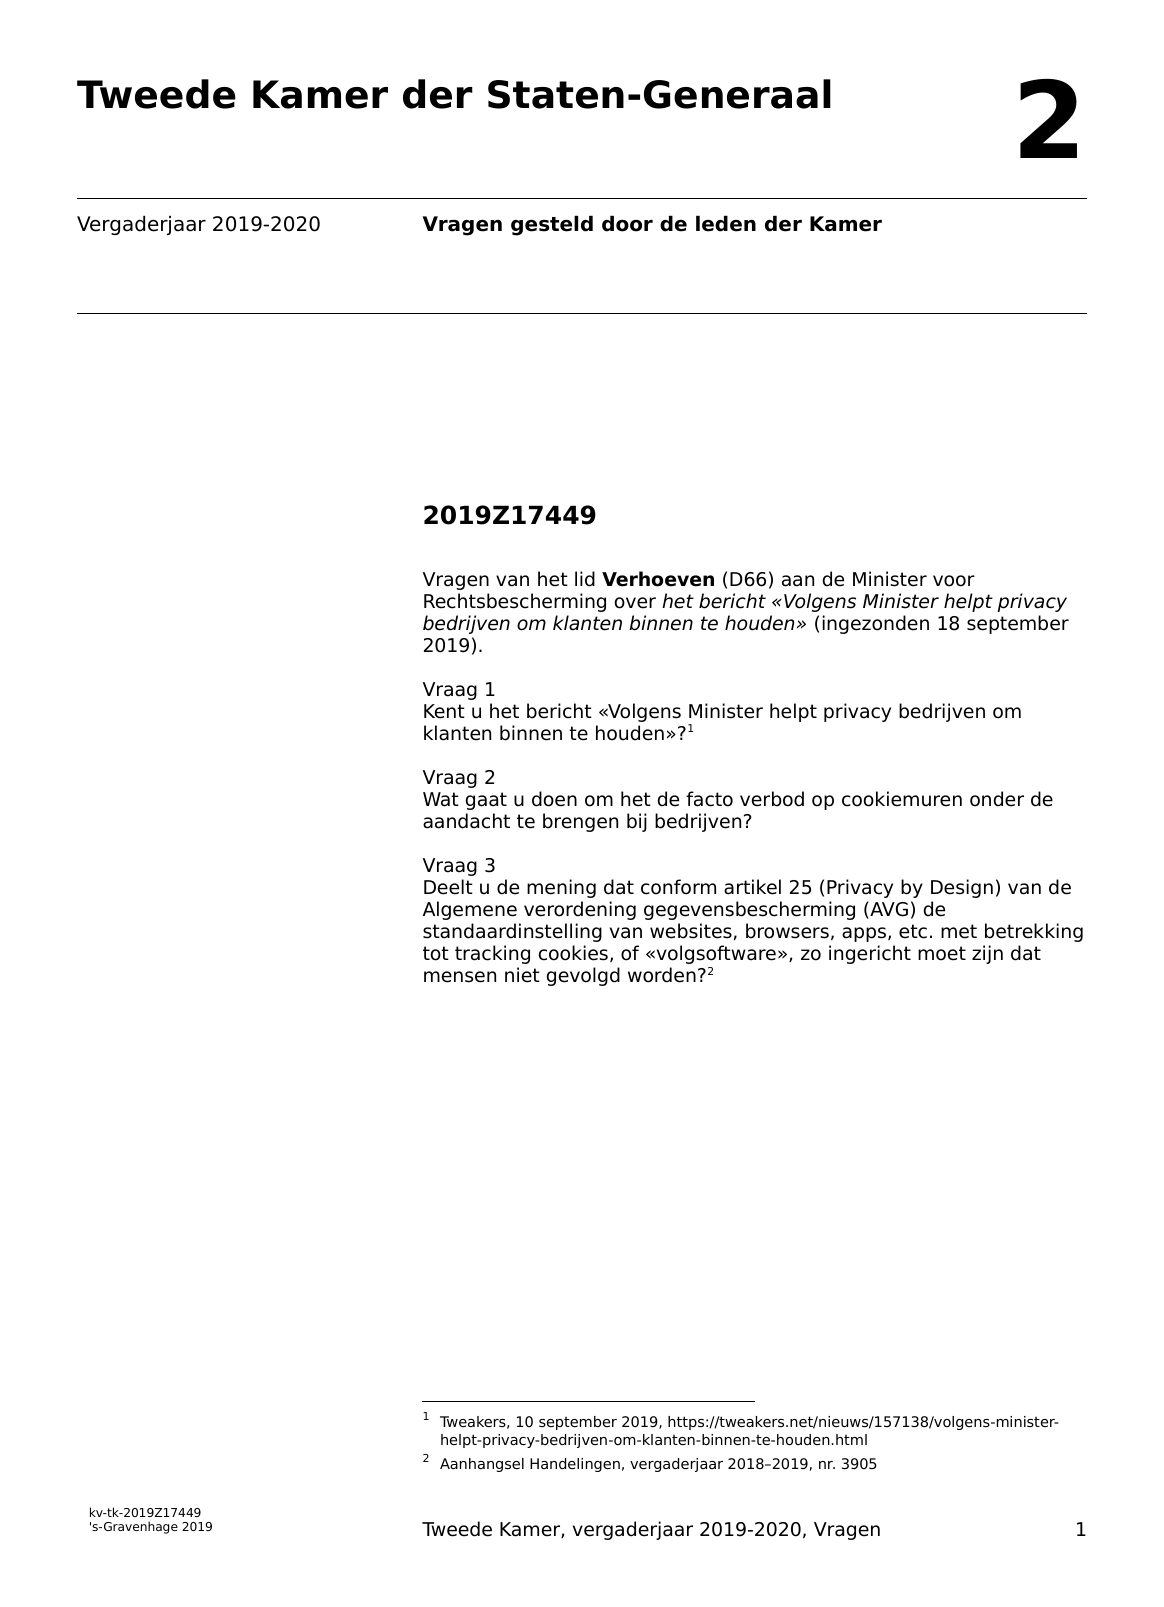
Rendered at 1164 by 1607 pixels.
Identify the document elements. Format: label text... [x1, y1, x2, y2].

table_header 2 [886, 59, 1087, 198]
text Vraag 3 [422, 855, 1087, 877]
text Vragen van het lid Verhoeven (D66) aan de Minister voor Rechtsbescherming over het bericht «Volgens Minister helpt privacy bedrijven om klanten binnen te houden» (ingezonden 18 september 2019). [422, 569, 1087, 657]
table_cell Vergaderjaar 2019-2020 [77, 199, 422, 313]
text Kent u het bericht «Volgens Minister helpt privacy bedrijven om klanten binnen te houden»? [422, 701, 1087, 745]
text 's-Gravenhage 2019 [88, 1520, 323, 1534]
text Vraag 2 [422, 767, 1087, 789]
text Vraag 1 [422, 679, 1087, 701]
table_cell Vragen gesteld door de leden der Kamer [422, 199, 1087, 313]
table_header Tweede Kamer der Staten-Generaal [77, 59, 886, 198]
text 2019Z17449 [422, 501, 1087, 531]
text Aanhangsel Handelingen, vergaderjaar 2018–2019, nr. 3905 [422, 1452, 1087, 1474]
text Deelt u de mening dat conform artikel 25 (Privacy by Design) van de Algemene verordening gegevensbescherming (AVG) de standaardinstelling van websites, browsers, apps, etc. met betrekking tot tracking cookies, of «volgsoftware», zo ingericht moet zijn dat mensen niet gevolgd worden? [422, 877, 1087, 987]
text Wat gaat u doen om het de facto verbod op cookiemuren onder de aandacht te brengen bij bedrijven? [422, 789, 1087, 833]
text kv-tk-2019Z17449 [88, 1506, 323, 1520]
text Tweakers, 10 september 2019, https://tweakers.net/nieuws/157138/volgens-minister-helpt-privacy-bedrijven-om-klanten-binnen-te-houden.html [422, 1410, 1087, 1449]
